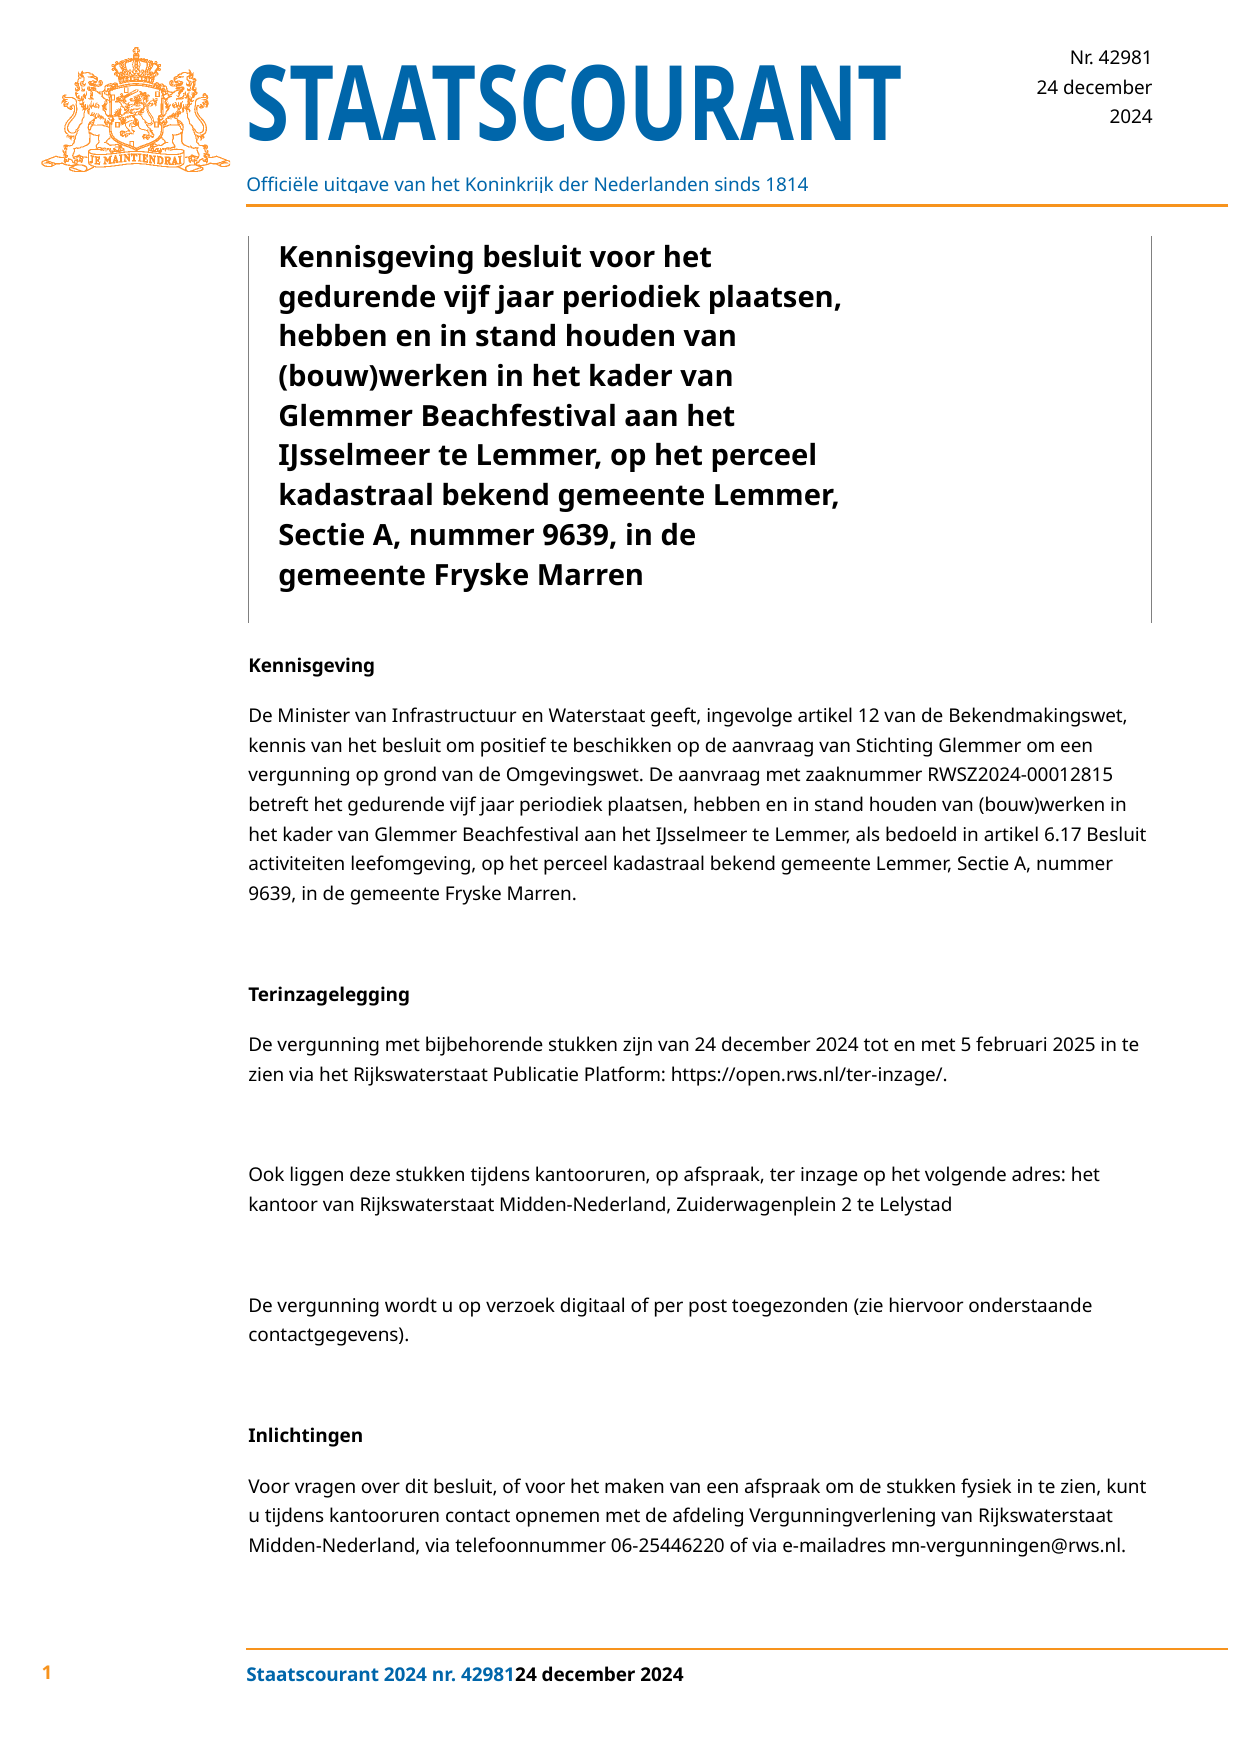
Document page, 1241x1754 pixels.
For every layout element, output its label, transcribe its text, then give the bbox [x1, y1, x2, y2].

text Terinzagelegging [248, 981, 1152, 1007]
text De vergunning met bijbehorende stukken zijn van 24 december 2024 tot en met 5 februari 2025 in te zien via het Rijkswaterstaat Publicatie Platform: https://open.rws.nl/ter-inzage/. [248, 1031, 1152, 1087]
text Inlichtingen [248, 1422, 1152, 1448]
text Kennisgeving [248, 652, 1152, 678]
picture [41, 47, 231, 172]
table_header [850, 236, 912, 413]
text Ook liggen deze stukken tijdens kantooruren, op afspraak, ter inzage op het volgende adres: het kantoor van Rijkswaterstaat Midden-Nederland, Zuiderwagenplein 2 te Lelystad [248, 1162, 1152, 1217]
table_header [850, 414, 1151, 623]
table_header Kennisgeving besluit voor het gedurende vijf jaar periodiek plaatsen, hebben en in stand houden van (bouw)werken in het kader van Glemmer Beachfestival aan het IJsselmeer te Lemmer, op het perceel kadastraal bekend gemeente Lemmer, Sectie A, nummer 9639, in de gemeente Fryske Marren [249, 236, 850, 623]
table_header [1090, 236, 1151, 413]
picture [912, 236, 1090, 414]
text De vergunning wordt u op verzoek digitaal of per post toegezonden (zie hiervoor onderstaande contactgegevens). [248, 1292, 1152, 1347]
text De Minister van Infrastructuur en Waterstaat geeft, ingevolge artikel 12 van de Bekendmakingswet, kennis van het besluit om positief te beschikken op de aanvraag van Stichting Glemmer om een vergunning op grond van de Omgevingswet. De aanvraag met zaaknummer RWSZ2024-00012815 betreft het gedurende vijf jaar periodiek plaatsen, hebben en in stand houden van (bouw)werken in het kader van Glemmer Beachfestival aan het IJsselmeer te Lemmer, als bedoeld in artikel 6.17 Besluit activiteiten leefomgeving, op het perceel kadastraal bekend gemeente Lemmer, Sectie A, nummer 9639, in de gemeente Fryske Marren. [248, 702, 1152, 906]
text Voor vragen over dit besluit, of voor het maken van een afspraak om de stukken fysiek in te zien, kunt u tijdens kantooruren contact opnemen met de afdeling Vergunningverlening van Rijkswaterstaat Midden-Nederland, via telefoonnummer 06-25446220 of via e-mailadres mn-vergunningen@rws.nl. [248, 1473, 1152, 1558]
